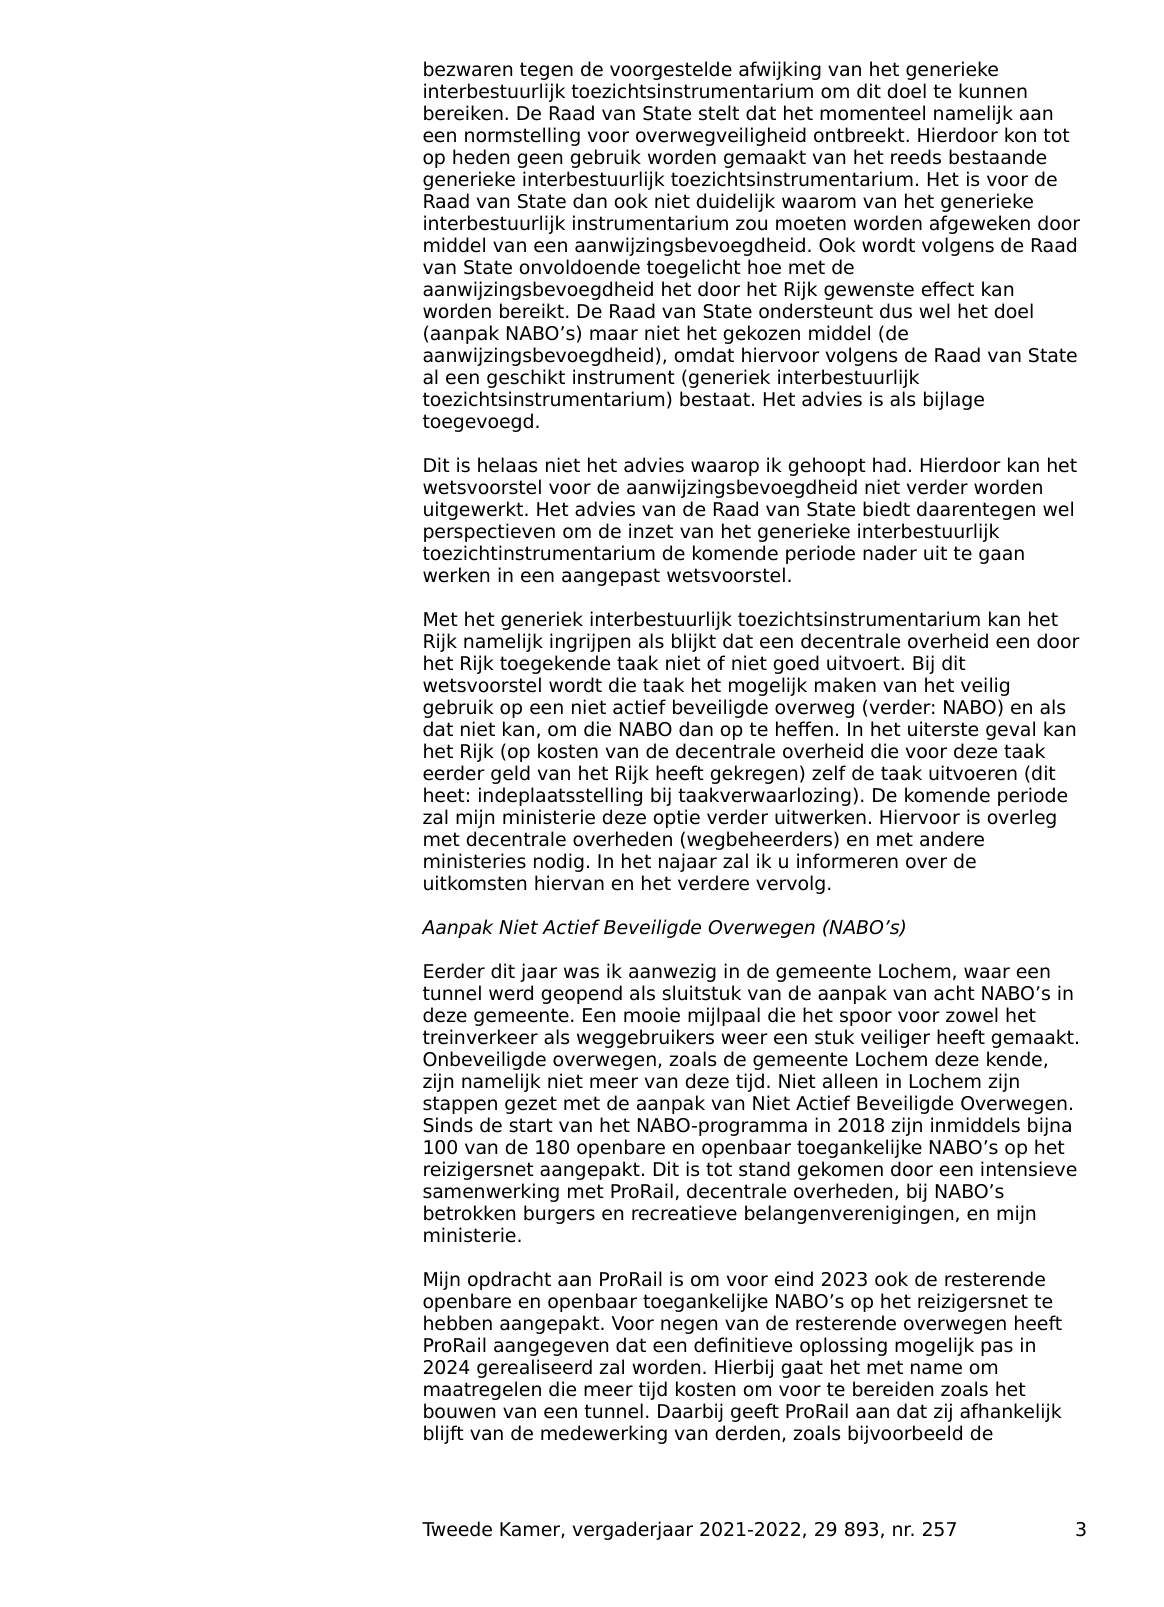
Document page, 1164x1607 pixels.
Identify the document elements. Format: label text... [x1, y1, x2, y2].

text Met het generiek interbestuurlijk toezichtsinstrumentarium kan het Rijk namelijk ingrijpen als blijkt dat een decentrale overheid een door het Rijk toegekende taak niet of niet goed uitvoert. Bij dit wetsvoorstel wordt die taak het mogelijk maken van het veilig gebruik op een niet actief beveiligde overweg (verder: NABO) en als dat niet kan, om die NABO dan op te heffen. In het uiterste geval kan het Rijk (op kosten van de decentrale overheid die voor deze taak eerder geld van het Rijk heeft gekregen) zelf de taak uitvoeren (dit heet: indeplaatsstelling bij taakverwaarlozing). De komende periode zal mijn ministerie deze optie verder uitwerken. Hiervoor is overleg met decentrale overheden (wegbeheerders) en met andere ministeries nodig. In het najaar zal ik u informeren over de uitkomsten hiervan en het verdere vervolg. [422, 609, 1087, 895]
subtitle Aanpak Niet Actief Beveiligde Overwegen (NABO’s) [422, 917, 1087, 939]
text Mijn opdracht aan ProRail is om voor eind 2023 ook de resterende openbare en openbaar toegankelijke NABO’s op het reizigersnet te hebben aangepakt. Voor negen van de resterende overwegen heeft ProRail aangegeven dat een definitieve oplossing mogelijk pas in 2024 gerealiseerd zal worden. Hierbij gaat het met name om maatregelen die meer tijd kosten om voor te bereiden zoals het bouwen van een tunnel. Daarbij geeft ProRail aan dat zij afhankelijk blijft van de medewerking van derden, zoals bijvoorbeeld de [422, 1269, 1087, 1445]
text Eerder dit jaar was ik aanwezig in de gemeente Lochem, waar een tunnel werd geopend als sluitstuk van de aanpak van acht NABO’s in deze gemeente. Een mooie mijlpaal die het spoor voor zowel het treinverkeer als weggebruikers weer een stuk veiliger heeft gemaakt. Onbeveiligde overwegen, zoals de gemeente Lochem deze kende, zijn namelijk niet meer van deze tijd. Niet alleen in Lochem zijn stappen gezet met de aanpak van Niet Actief Beveiligde Overwegen. Sinds de start van het NABO-programma in 2018 zijn inmiddels bijna 100 van de 180 openbare en openbaar toegankelijke NABO’s op het reizigersnet aangepakt. Dit is tot stand gekomen door een intensieve samenwerking met ProRail, decentrale overheden, bij NABO’s betrokken burgers en recreatieve belangenverenigingen, en mijn ministerie. [422, 961, 1087, 1247]
text Dit is helaas niet het advies waarop ik gehoopt had. Hierdoor kan het wetsvoorstel voor de aanwijzingsbevoegdheid niet verder worden uitgewerkt. Het advies van de Raad van State biedt daarentegen wel perspectieven om de inzet van het generieke interbestuurlijk toezichtinstrumentarium de komende periode nader uit te gaan werken in een aangepast wetsvoorstel. [422, 455, 1087, 587]
text bezwaren tegen de voorgestelde afwijking van het generieke interbestuurlijk toezichtsinstrumentarium om dit doel te kunnen bereiken. De Raad van State stelt dat het momenteel namelijk aan een normstelling voor overwegveiligheid ontbreekt. Hierdoor kon tot op heden geen gebruik worden gemaakt van het reeds bestaande generieke interbestuurlijk toezichtsinstrumentarium. Het is voor de Raad van State dan ook niet duidelijk waarom van het generieke interbestuurlijk instrumentarium zou moeten worden afgeweken door middel van een aanwijzingsbevoegdheid. Ook wordt volgens de Raad van State onvoldoende toegelicht hoe met de aanwijzingsbevoegdheid het door het Rijk gewenste effect kan worden bereikt. De Raad van State ondersteunt dus wel het doel (aanpak NABO’s) maar niet het gekozen middel (de aanwijzingsbevoegdheid), omdat hiervoor volgens de Raad van State al een geschikt instrument (generiek interbestuurlijk toezichtsinstrumentarium) bestaat. Het advies is als bijlage toegevoegd. [422, 59, 1087, 433]
